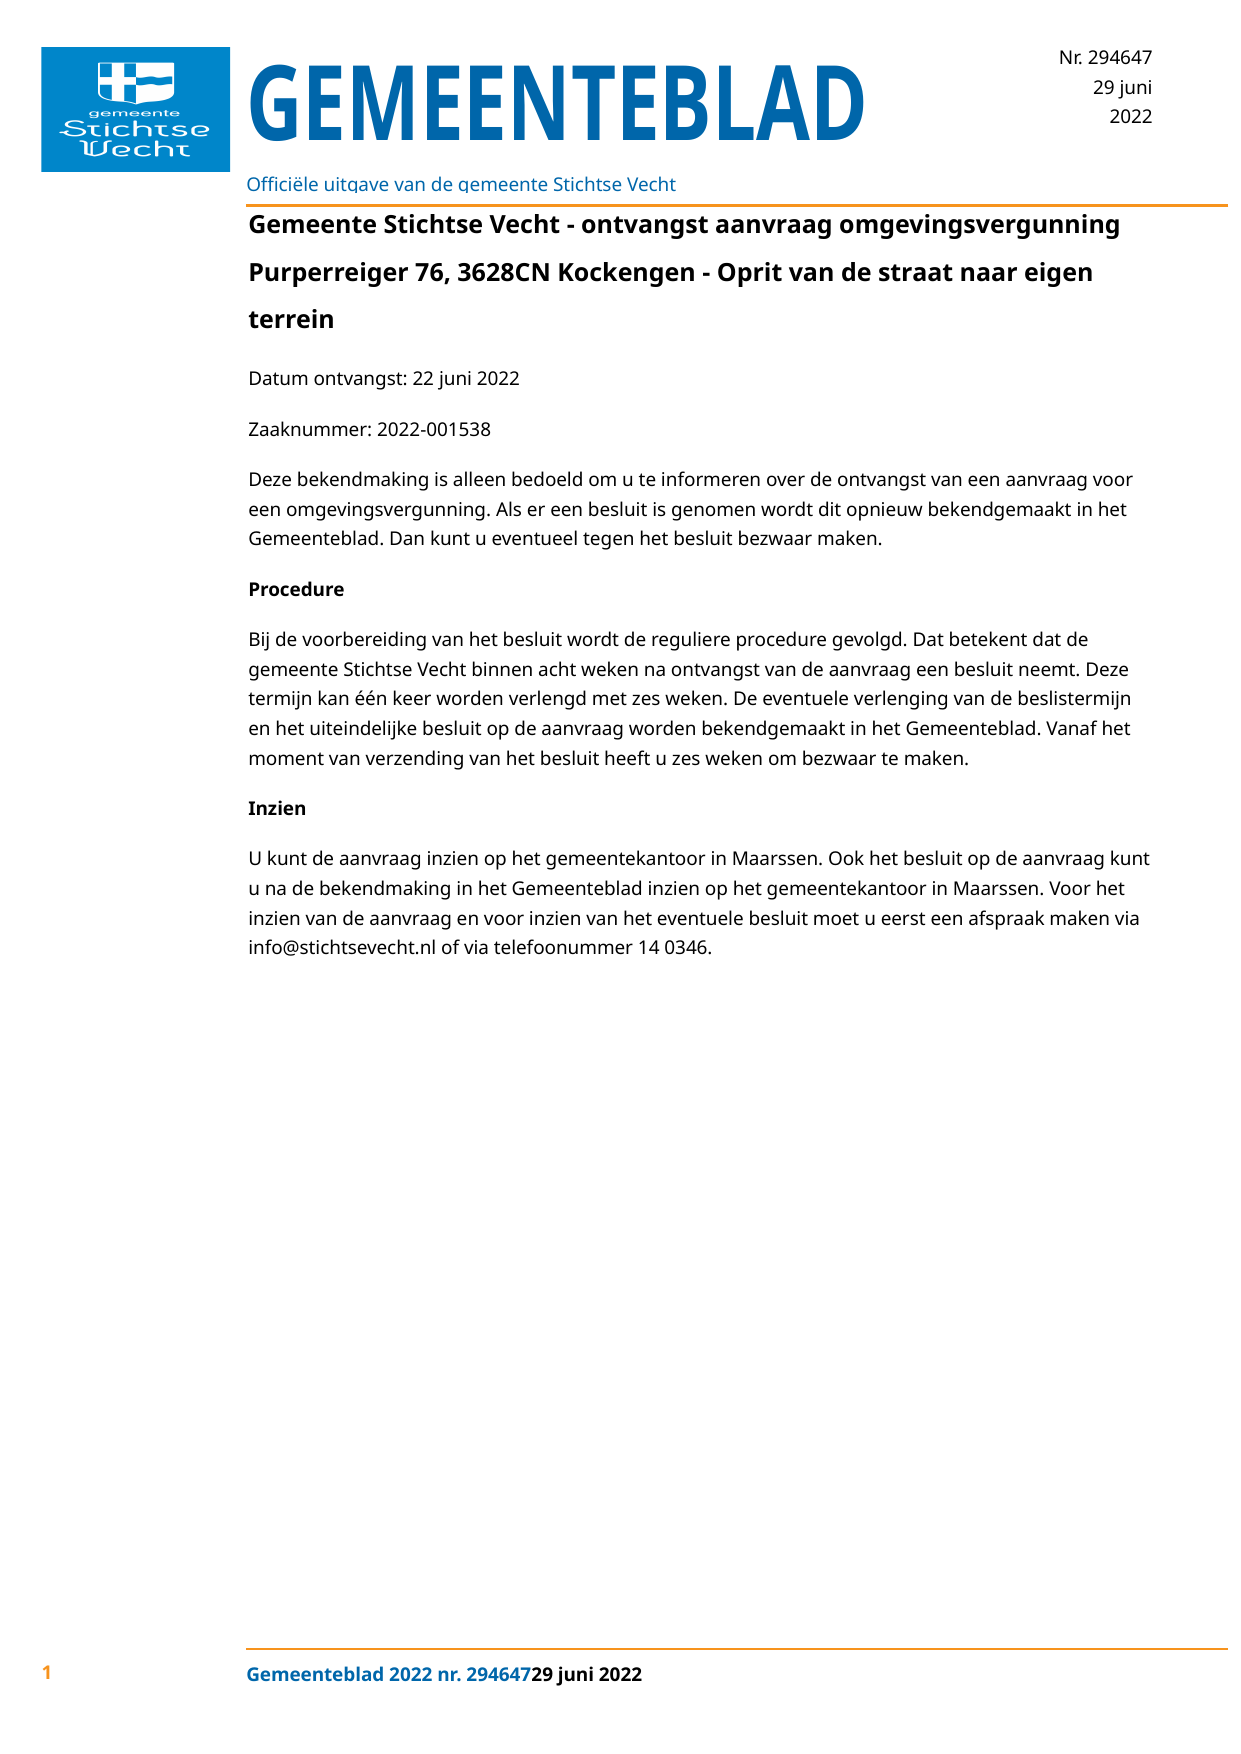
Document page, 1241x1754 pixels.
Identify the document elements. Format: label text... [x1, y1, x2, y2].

text Deze bekendmaking is alleen bedoeld om u te informeren over de ontvangst van een aanvraag voor een omgevingsvergunning. Als er een besluit is genomen wordt dit opnieuw bekendgemaakt in het Gemeenteblad. Dan kunt u eventueel tegen het besluit bezwaar maken. [248, 466, 1152, 551]
picture [137, 63, 174, 103]
text Datum ontvangst: 22 juni 2022 [248, 366, 1152, 391]
text Gemeente Stichtse Vecht - ontvangst aanvraag omgevingsvergunning Purperreiger 76, 3628CN Kockengen - Oprit van de straat naar eigen terrein [248, 207, 1152, 336]
text Zaaknummer: 2022-001538 [248, 416, 1152, 442]
text Inzien [248, 795, 1152, 821]
picture [99, 63, 135, 101]
text U kunt de aanvraag inzien op het gemeentekantoor in Maarssen. Ook het besluit op de aanvraag kunt u na de bekendmaking in het Gemeenteblad inzien op het gemeentekantoor in Maarssen. Voor het inzien van de aanvraag en voor inzien van het eventuele besluit moet u eerst een afspraak maken via info@stichtsevecht.nl of via telefoonummer 14 0346. [248, 846, 1152, 960]
text Bij de voorbereiding van het besluit wordt de reguliere procedure gevolgd. Dat betekent dat de gemeente Stichtse Vecht binnen acht weken na ontvangst van de aanvraag een besluit neemt. Deze termijn kan één keer worden verlengd met zes weken. De eventuele verlenging van de beslistermijn en het uiteindelijke besluit op de aanvraag worden bekendgemaakt in het Gemeenteblad. Vanaf het moment van verzending van het besluit heeft u zes weken om bezwaar te maken. [248, 626, 1152, 770]
text Procedure [248, 576, 1152, 602]
